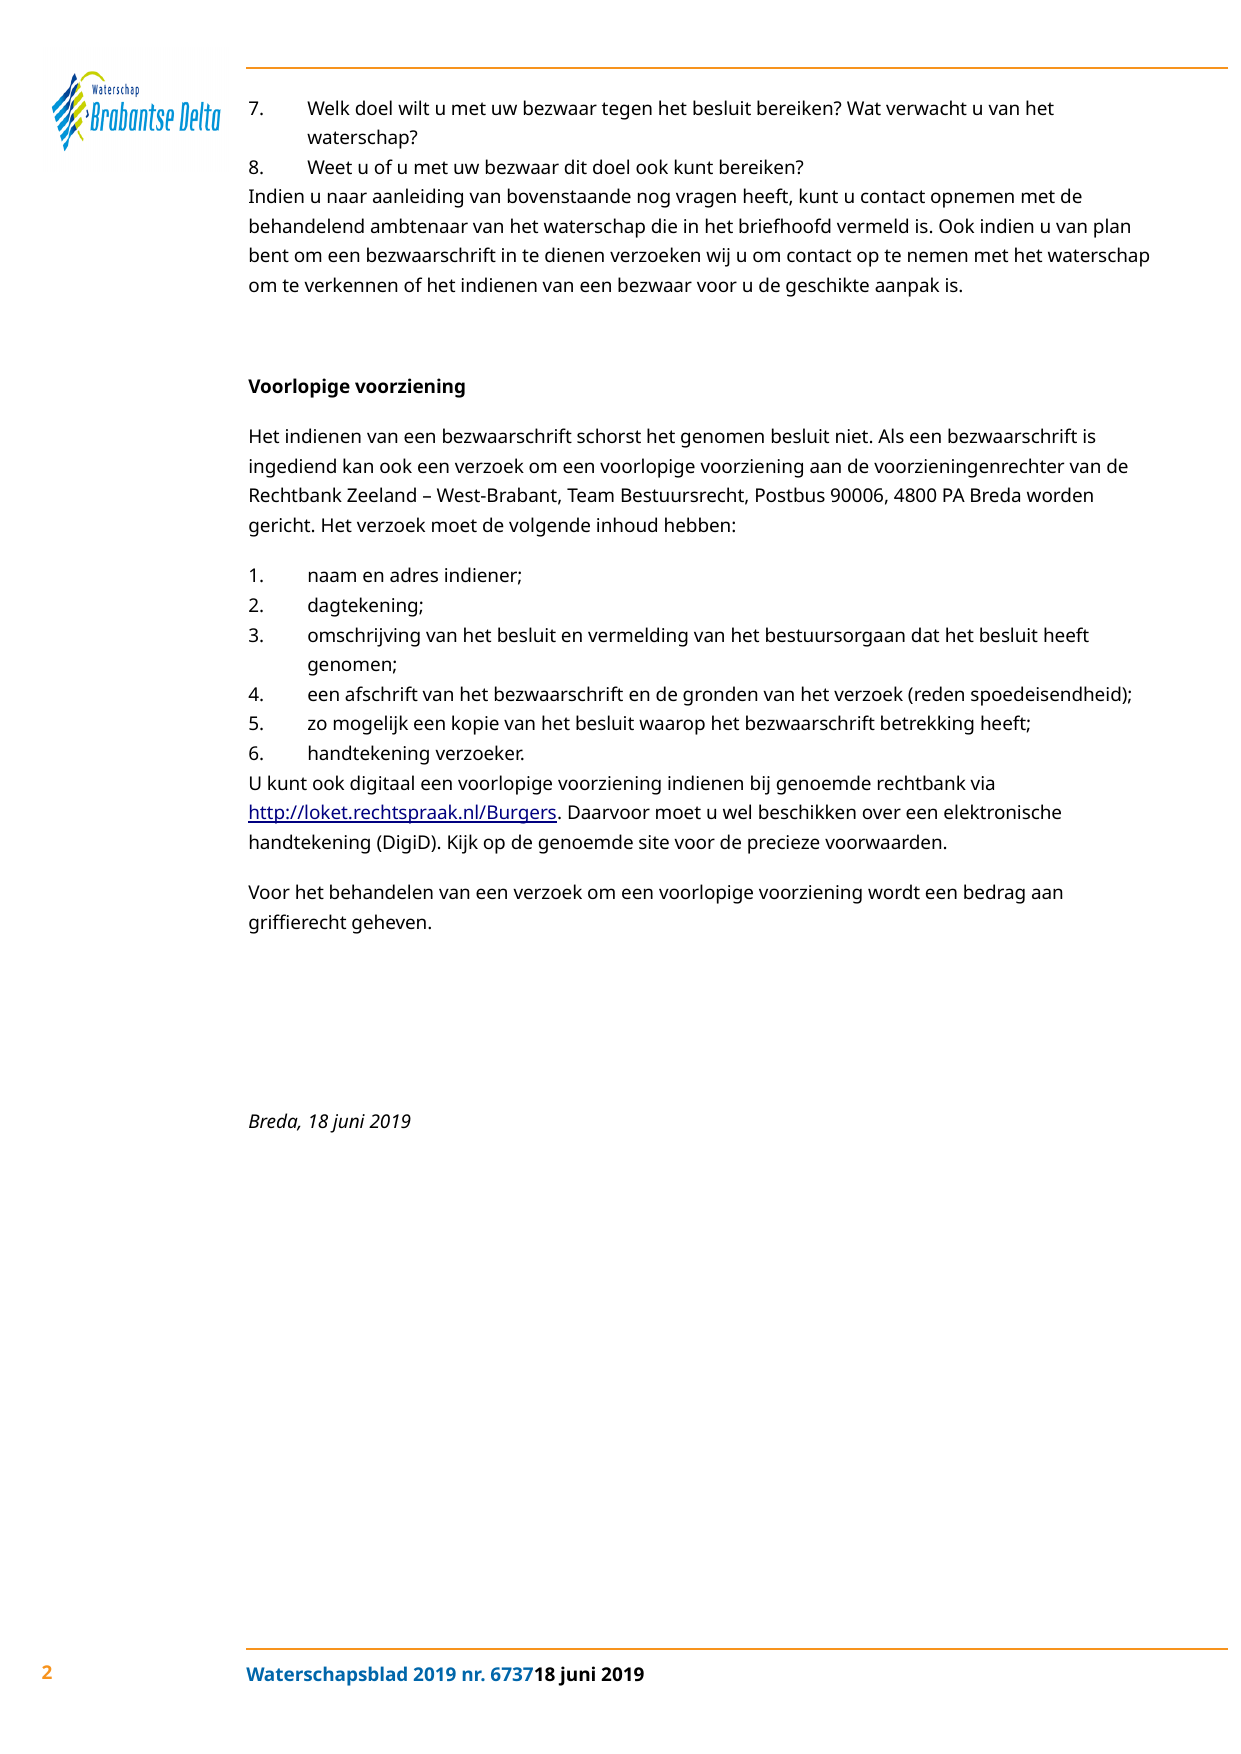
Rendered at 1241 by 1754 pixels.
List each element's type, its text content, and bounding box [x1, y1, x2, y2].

list handtekening verzoeker. [248, 740, 1152, 766]
text Voor het behandelen van een verzoek om een voorlopige voorziening wordt een bedrag aan griffierecht geheven. [248, 879, 1152, 935]
list een afschrift van het bezwaarschrift en de gronden van het verzoek (reden spoedeisendheid); [248, 681, 1152, 707]
list zo mogelijk een kopie van het besluit waarop het bezwaarschrift betrekking heeft; [248, 711, 1152, 736]
list Weet u of u met uw bezwaar dit doel ook kunt bereiken? [248, 154, 1152, 180]
list Welk doel wilt u met uw bezwaar tegen het besluit bereiken? Wat verwacht u van het waterschap? [248, 95, 1152, 150]
list omschrijving van het besluit en vermelding van het bestuursorgaan dat het besluit heeft genomen; [248, 622, 1152, 677]
text U kunt ook digitaal een voorlopige voorziening indienen bij genoemde rechtbank via http://loket.rechtspraak.nl/Burgers. Daarvoor moet u wel beschikken over een elektronische handtekening (DigiD). Kijk op de genoemde site voor de precieze voorwaarden. [248, 770, 1152, 855]
list naam en adres indiener; [248, 563, 1152, 588]
text Het indienen van een bezwaarschrift schorst het genomen besluit niet. Als een bezwaarschrift is ingediend kan ook een verzoek om een voorlopige voorziening aan de voorzieningenrechter van de Rechtbank Zeeland – West-Brabant, Team Bestuursrecht, Postbus 90006, 4800 PA Breda worden gericht. Het verzoek moet de volgende inhoud hebben: [248, 423, 1152, 538]
text Indien u naar aanleiding van bovenstaande nog vragen heeft, kunt u contact opnemen met de behandelend ambtenaar van het waterschap die in het briefhoofd vermeld is. Ook indien u van plan bent om een bezwaarschrift in te dienen verzoeken wij u om contact op te nemen met het waterschap om te verkennen of het indienen van een bezwaar voor u de geschikte aanpak is. [248, 183, 1152, 298]
text Breda, 18 juni 2019 [248, 1108, 1152, 1134]
picture [41, 47, 231, 172]
list dagtekening; [248, 592, 1152, 618]
text Voorlopige voorziening [248, 373, 1152, 399]
